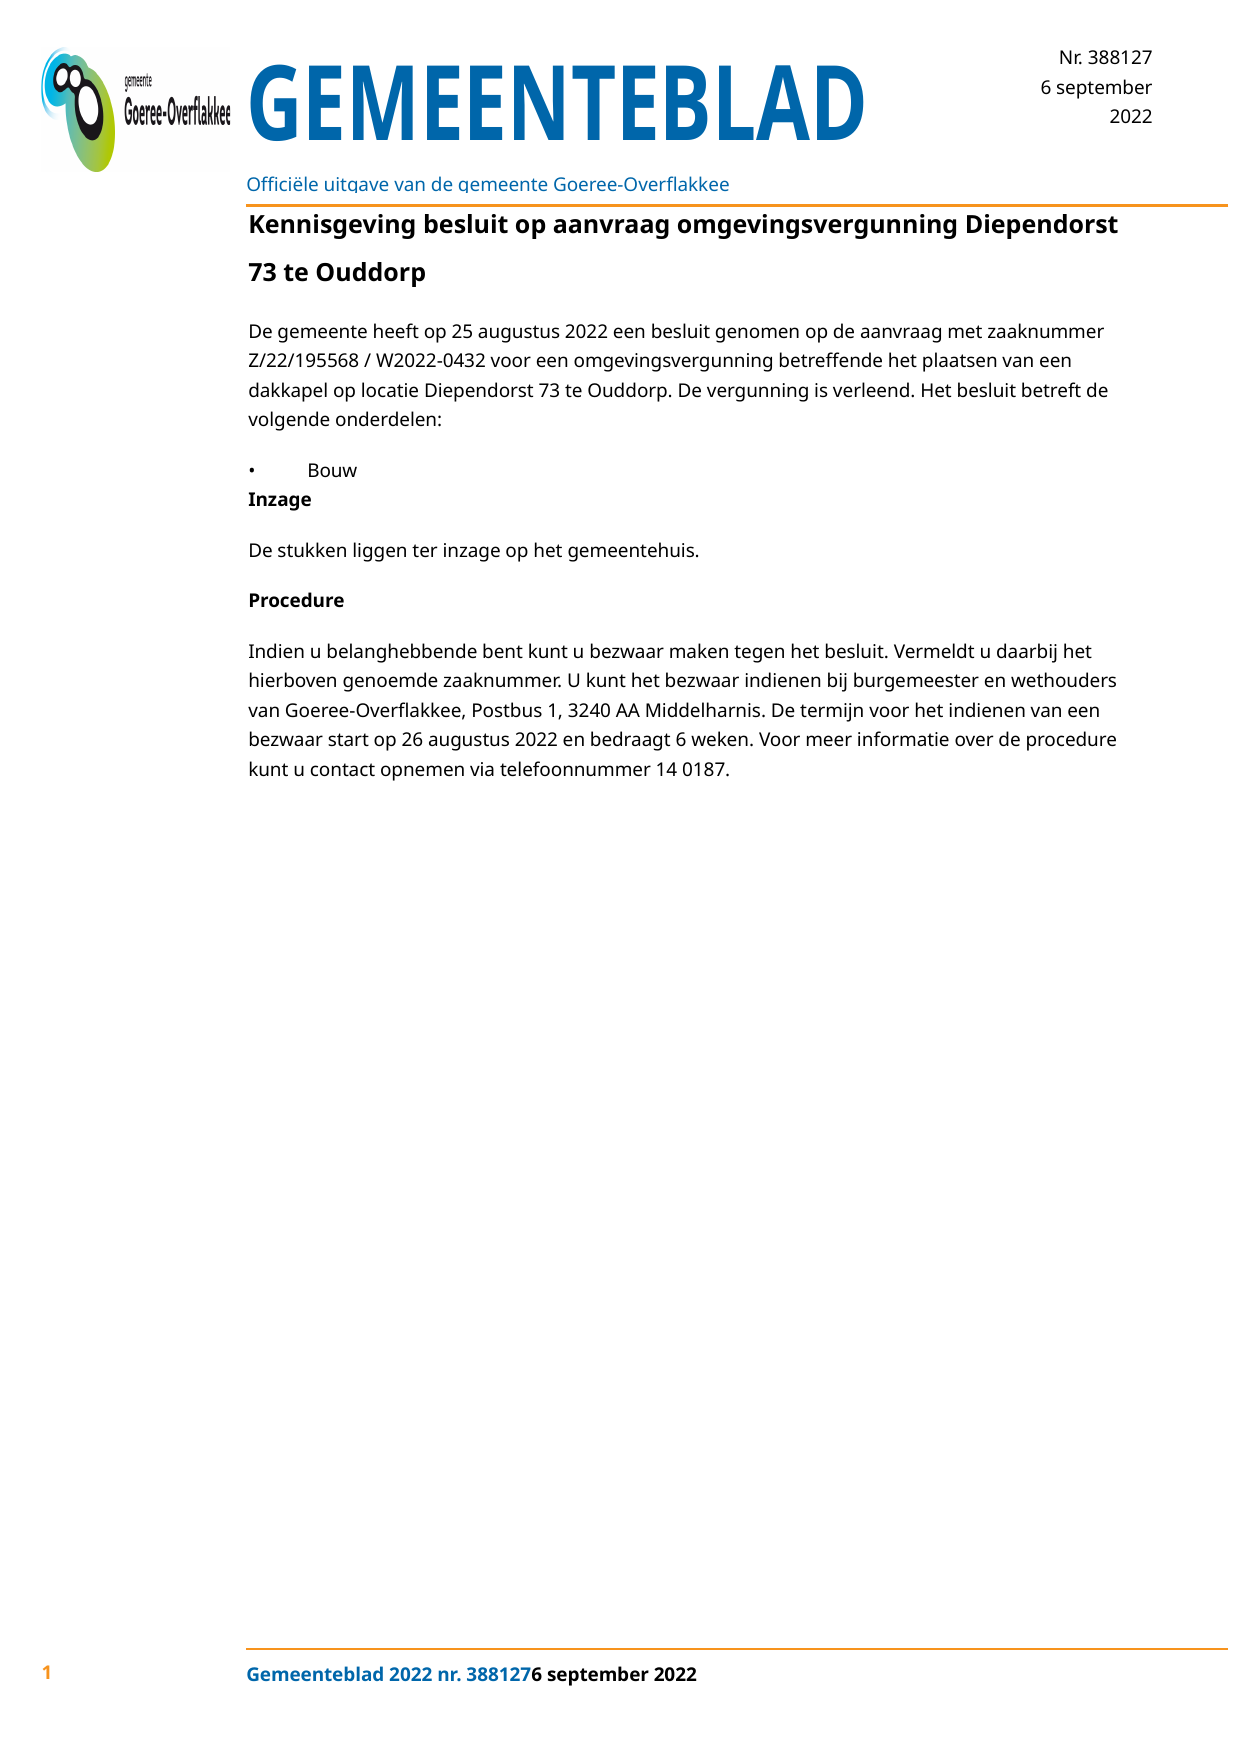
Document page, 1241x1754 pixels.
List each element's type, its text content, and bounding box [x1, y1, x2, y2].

list Bouw [248, 457, 1152, 483]
text Indien u belanghebbende bent kunt u bezwaar maken tegen het besluit. Vermeldt u daarbij het hierboven genoemde zaaknummer. U kunt het bezwaar indienen bij burgemeester en wethouders van Goeree-Overflakkee, Postbus 1, 3240 AA Middelharnis. De termijn voor het indienen van een bezwaar start op 26 augustus 2022 en bedraagt 6 weken. Voor meer informatie over de procedure kunt u contact opnemen via telefoonnummer 14 0187. [248, 638, 1152, 782]
text Procedure [248, 587, 1152, 613]
picture [41, 47, 231, 172]
text De stukken liggen ter inzage op het gemeentehuis. [248, 537, 1152, 563]
text De gemeente heeft op 25 augustus 2022 een besluit genomen op de aanvraag met zaaknummer Z/22/195568 / W2022-0432 voor een omgevingsvergunning betreffende het plaatsen van een dakkapel op locatie Diependorst 73 te Ouddorp. De vergunning is verleend. Het besluit betreft de volgende onderdelen: [248, 318, 1152, 432]
text Inzage [248, 487, 1152, 512]
text Kennisgeving besluit op aanvraag omgevingsvergunning Diependorst 73 te Ouddorp [248, 207, 1152, 288]
